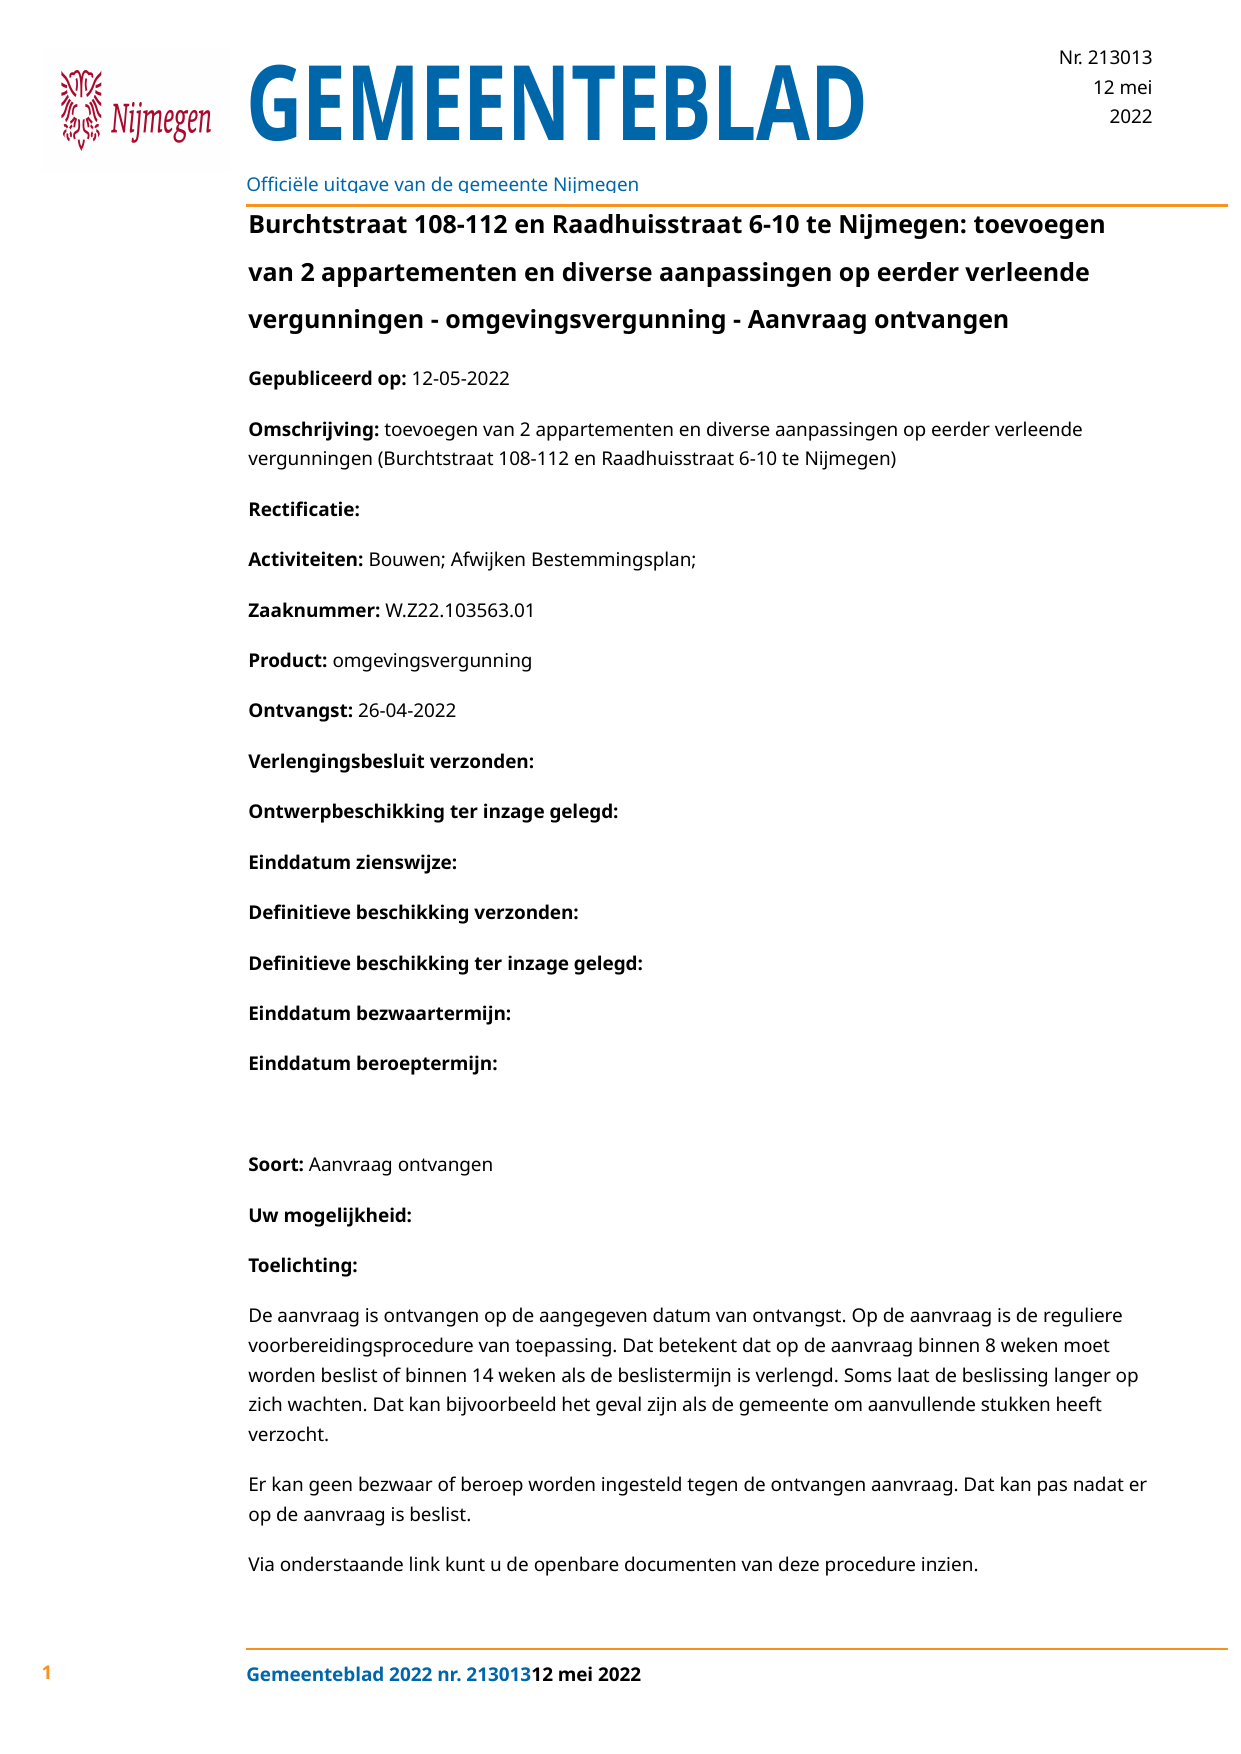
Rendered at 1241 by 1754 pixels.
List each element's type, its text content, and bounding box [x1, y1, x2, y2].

text Via onderstaande link kunt u de openbare documenten van deze procedure inzien. [248, 1551, 1152, 1577]
text Definitieve beschikking ter inzage gelegd: [248, 950, 1152, 975]
text Soort: Aanvraag ontvangen [248, 1151, 1152, 1177]
text Gepubliceerd op: 12-05-2022 [248, 366, 1152, 391]
text Omschrijving: toevoegen van 2 appartementen en diverse aanpassingen op eerder verleende vergunningen (Burchtstraat 108-112 en Raadhuisstraat 6-10 te Nijmegen) [248, 416, 1152, 471]
text Ontwerpbeschikking ter inzage gelegd: [248, 798, 1152, 824]
text Er kan geen bezwaar of beroep worden ingesteld tegen de ontvangen aanvraag. Dat kan pas nadat er op de aanvraag is beslist. [248, 1471, 1152, 1527]
text De aanvraag is ontvangen op de aangegeven datum van ontvangst. Op de aanvraag is de reguliere voorbereidingsprocedure van toepassing. Dat betekent dat op de aanvraag binnen 8 weken moet worden beslist of binnen 14 weken als de beslistermijn is verlengd. Soms laat de beslissing langer op zich wachten. Dat kan bijvoorbeeld het geval zijn als de gemeente om aanvullende stukken heeft verzocht. [248, 1303, 1152, 1447]
text Definitieve beschikking verzonden: [248, 899, 1152, 925]
text Ontvangst: 26-04-2022 [248, 698, 1152, 723]
text Einddatum bezwaartermijn: [248, 1000, 1152, 1026]
text Product: omgevingsvergunning [248, 647, 1152, 673]
text Verlengingsbesluit verzonden: [248, 748, 1152, 774]
text Einddatum beroeptermijn: [248, 1051, 1152, 1076]
text Einddatum zienswijze: [248, 849, 1152, 874]
text Rectificatie: [248, 496, 1152, 522]
text Uw mogelijkheid: [248, 1202, 1152, 1227]
text Activiteiten: Bouwen; Afwijken Bestemmingsplan; [248, 546, 1152, 572]
text Zaaknummer: W.Z22.103563.01 [248, 597, 1152, 622]
picture [41, 47, 231, 172]
text Toelichting: [248, 1252, 1152, 1278]
text Burchtstraat 108-112 en Raadhuisstraat 6-10 te Nijmegen: toevoegen van 2 appartementen en diverse aanpassingen op eerder verleende vergunningen - omgevingsvergunning - Aanvraag ontvangen [248, 207, 1152, 336]
